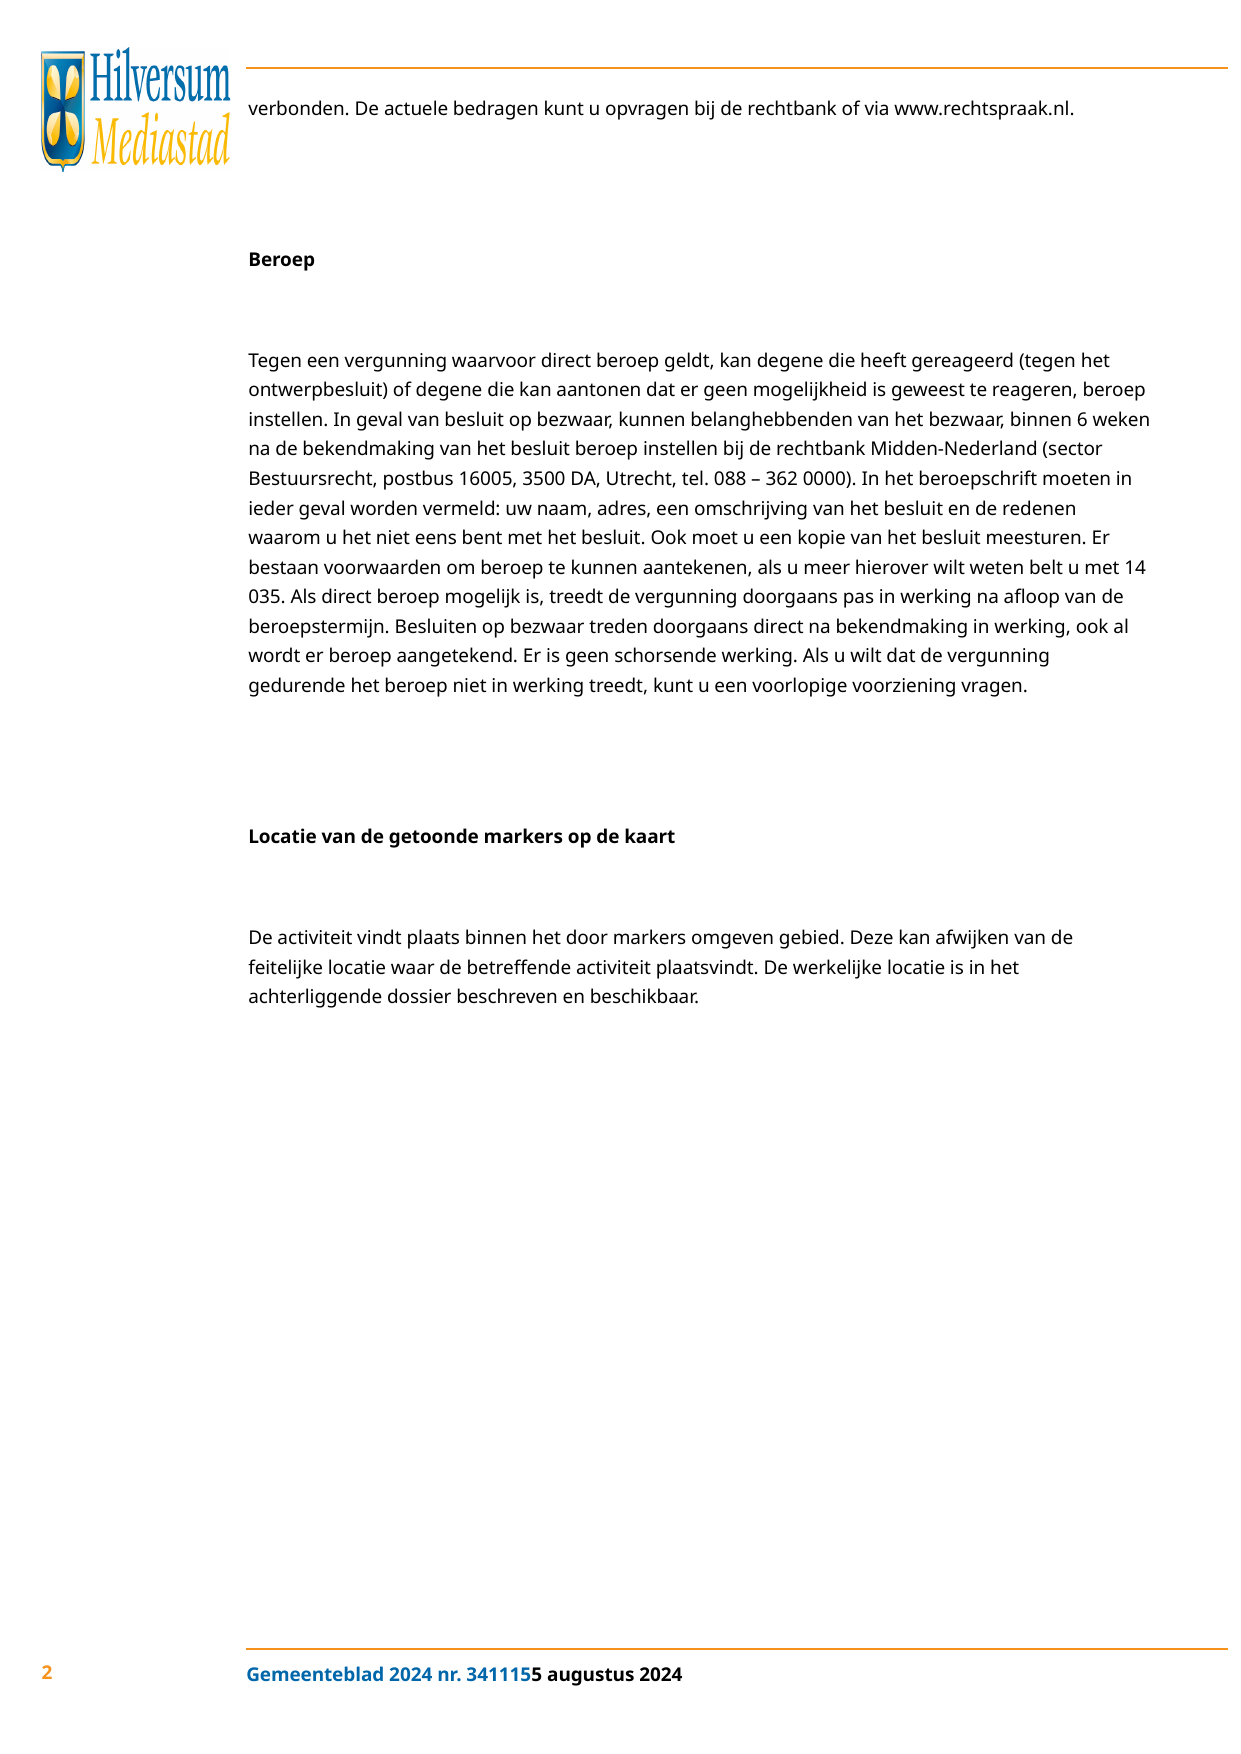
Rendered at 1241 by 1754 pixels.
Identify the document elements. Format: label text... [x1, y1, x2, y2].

text verbonden. De actuele bedragen kunt u opvragen bij de rechtbank of via www.rechtspraak.nl. [248, 95, 1152, 121]
text Beroep [248, 246, 1152, 272]
text Tegen een vergunning waarvoor direct beroep geldt, kan degene die heeft gereageerd (tegen het ontwerpbesluit) of degene die kan aantonen dat er geen mogelijkheid is geweest te reageren, beroep instellen. In geval van besluit op bezwaar, kunnen belanghebbenden van het bezwaar, binnen 6 weken na de bekendmaking van het besluit beroep instellen bij de rechtbank Midden-Nederland (sector Bestuursrecht, postbus 16005, 3500 DA, Utrecht, tel. 088 – 362 0000). In het beroepschrift moeten in ieder geval worden vermeld: uw naam, adres, een omschrijving van het besluit en de redenen waarom u het niet eens bent met het besluit. Ook moet u een kopie van het besluit meesturen. Er bestaan voorwaarden om beroep te kunnen aantekenen, als u meer hierover wilt weten belt u met 14 035. Als direct beroep mogelijk is, treedt de vergunning doorgaans pas in werking na afloop van de beroepstermijn. Besluiten op bezwaar treden doorgaans direct na bekendmaking in werking, ook al wordt er beroep aangetekend. Er is geen schorsende werking. Als u wilt dat de vergunning gedurende het beroep niet in werking treedt, kunt u een voorlopige voorziening vragen. [248, 347, 1152, 698]
picture [41, 47, 231, 172]
text De activiteit vindt plaats binnen het door markers omgeven gebied. Deze kan afwijken van de feitelijke locatie waar de betreffende activiteit plaatsvindt. De werkelijke locatie is in het achterliggende dossier beschreven en beschikbaar. [248, 924, 1152, 1009]
text Locatie van de getoonde markers op de kaart [248, 823, 1152, 849]
